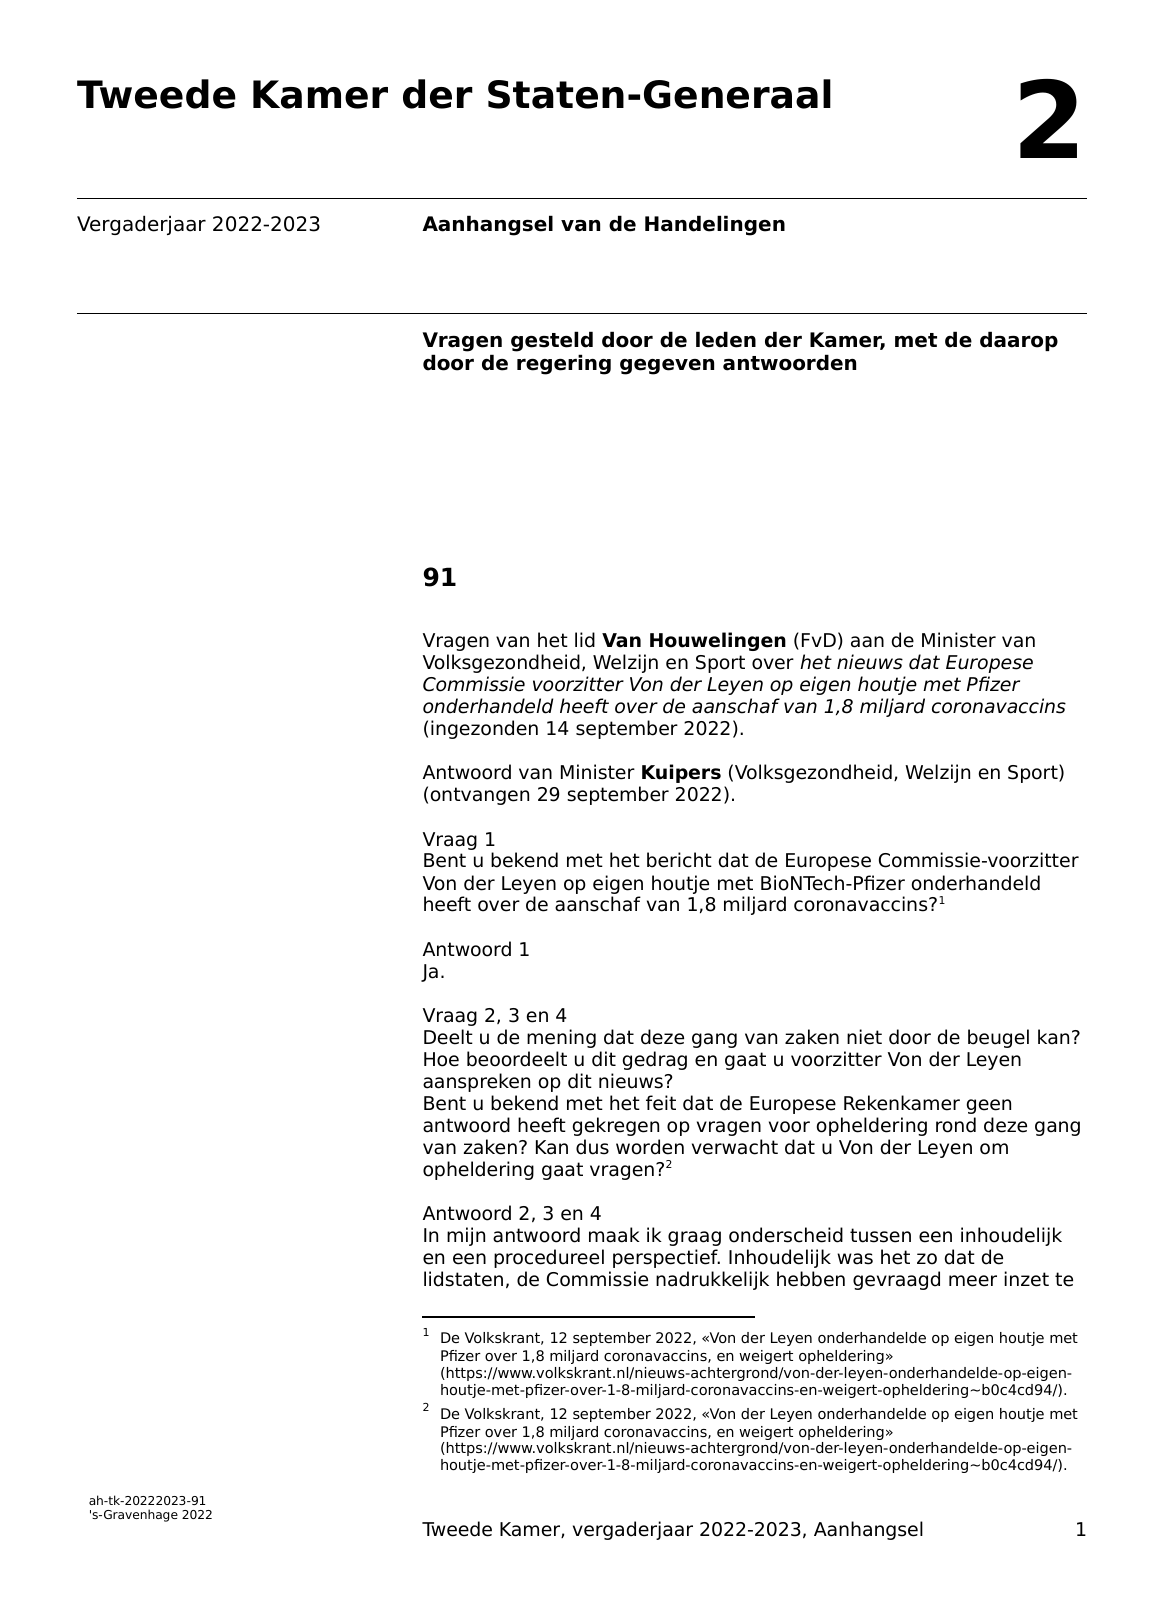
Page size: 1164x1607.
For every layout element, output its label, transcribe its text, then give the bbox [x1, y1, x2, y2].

text 91 [422, 563, 1087, 592]
text 's-Gravenhage 2022 [88, 1508, 323, 1522]
text Vraag 2, 3 en 4 [422, 1005, 1087, 1027]
table_cell Aanhangsel van de Handelingen [422, 199, 1087, 313]
table_header 2 [886, 59, 1087, 198]
text In mijn antwoord maak ik graag onderscheid tussen een inhoudelijk en een procedureel perspectief. Inhoudelijk was het zo dat de lidstaten, de Commissie nadrukkelijk hebben gevraagd meer inzet te [422, 1225, 1087, 1291]
text Bent u bekend met het bericht dat de Europese Commissie-voorzitter Von der Leyen op eigen houtje met BioNTech-Pfizer onderhandeld heeft over de aanschaf van 1,8 miljard coronavaccins? [422, 850, 1087, 916]
text Vragen van het lid Van Houwelingen (FvD) aan de Minister van Volksgezondheid, Welzijn en Sport over het nieuws dat Europese Commissie voorzitter Von der Leyen op eigen houtje met Pfizer onderhandeld heeft over de aanschaf van 1,8 miljard coronavaccins (ingezonden 14 september 2022). [422, 630, 1087, 740]
table_header Tweede Kamer der Staten-Generaal [77, 59, 886, 198]
text Vraag 1 [422, 828, 1087, 850]
text Deelt u de mening dat deze gang van zaken niet door de beugel kan? [422, 1027, 1087, 1049]
text De Volkskrant, 12 september 2022, «Von der Leyen onderhandelde op eigen houtje met Pfizer over 1,8 miljard coronavaccins, en weigert opheldering» (https://www.volkskrant.nl/nieuws-achtergrond/von-der-leyen-onderhandelde-op-eigen-houtje-met-pfizer-over-1-8-miljard-coronavaccins-en-weigert-opheldering~b0c4cd94/). [422, 1326, 1087, 1399]
text Antwoord 2, 3 en 4 [422, 1203, 1087, 1225]
text Hoe beoordeelt u dit gedrag en gaat u voorzitter Von der Leyen aanspreken op dit nieuws? [422, 1049, 1087, 1093]
text Bent u bekend met het feit dat de Europese Rekenkamer geen antwoord heeft gekregen op vragen voor opheldering rond deze gang van zaken? Kan dus worden verwacht dat u Von der Leyen om opheldering gaat vragen? [422, 1093, 1087, 1181]
table_cell Vragen gesteld door de leden der Kamer, met de daarop door de regering gegeven antwoorden [422, 314, 1087, 375]
table_cell Vergaderjaar 2022-2023 [77, 199, 422, 313]
text De Volkskrant, 12 september 2022, «Von der Leyen onderhandelde op eigen houtje met Pfizer over 1,8 miljard coronavaccins, en weigert opheldering» (https://www.volkskrant.nl/nieuws-achtergrond/von-der-leyen-onderhandelde-op-eigen-houtje-met-pfizer-over-1-8-miljard-coronavaccins-en-weigert-opheldering~b0c4cd94/). [422, 1402, 1087, 1474]
text Ja. [422, 961, 1087, 982]
table_cell [77, 314, 422, 375]
text ah-tk-20222023-91 [88, 1494, 323, 1508]
text Antwoord van Minister Kuipers (Volksgezondheid, Welzijn en Sport) (ontvangen 29 september 2022). [422, 762, 1087, 806]
text Antwoord 1 [422, 938, 1087, 961]
